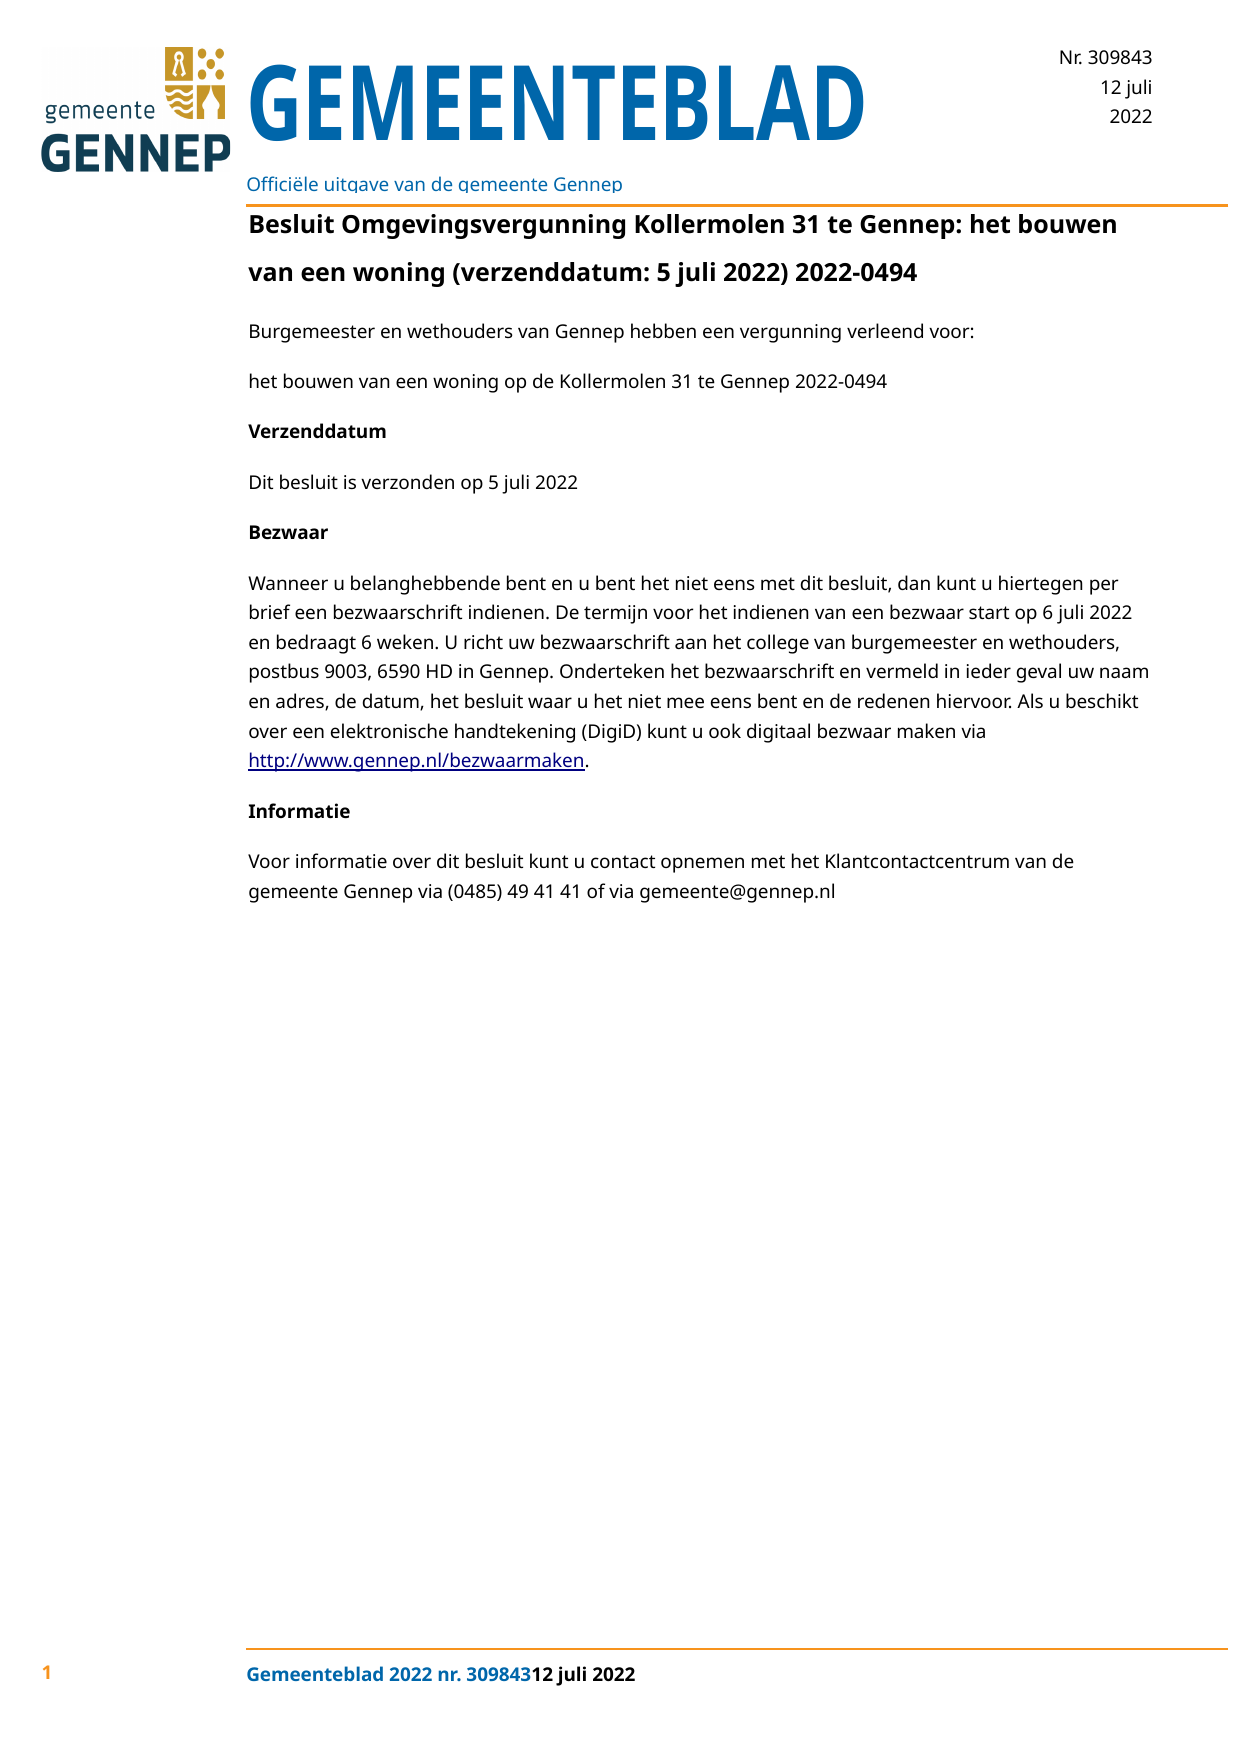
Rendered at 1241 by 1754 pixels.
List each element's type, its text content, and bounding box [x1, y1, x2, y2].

text Dit besluit is verzonden op 5 juli 2022 [248, 469, 1152, 495]
picture [41, 47, 231, 172]
text Informatie [248, 798, 1152, 824]
text Wanneer u belanghebbende bent en u bent het niet eens met dit besluit, dan kunt u hiertegen per brief een bezwaarschrift indienen. De termijn voor het indienen van een bezwaar start op 6 juli 2022 en bedraagt 6 weken. U richt uw bezwaarschrift aan het college van burgemeester en wethouders, postbus 9003, 6590 HD in Gennep. Onderteken het bezwaarschrift en vermeld in ieder geval uw naam en adres, de datum, het besluit waar u het niet mee eens bent en de redenen hiervoor. Als u beschikt over een elektronische handtekening (DigiD) kunt u ook digitaal bezwaar maken via http://www.gennep.nl/bezwaarmaken. [248, 570, 1152, 773]
text Verzenddatum [248, 419, 1152, 444]
text het bouwen van een woning op de Kollermolen 31 te Gennep 2022-0494 [248, 368, 1152, 394]
text Besluit Omgevingsvergunning Kollermolen 31 te Gennep: het bouwen van een woning (verzenddatum: 5 juli 2022) 2022-0494 [248, 207, 1152, 288]
text Voor informatie over dit besluit kunt u contact opnemen met het Klantcontactcentrum van de gemeente Gennep via (0485) 49 41 41 of via gemeente@gennep.nl [248, 848, 1152, 904]
text Bezwaar [248, 519, 1152, 545]
text Burgemeester en wethouders van Gennep hebben een vergunning verleend voor: [248, 318, 1152, 344]
